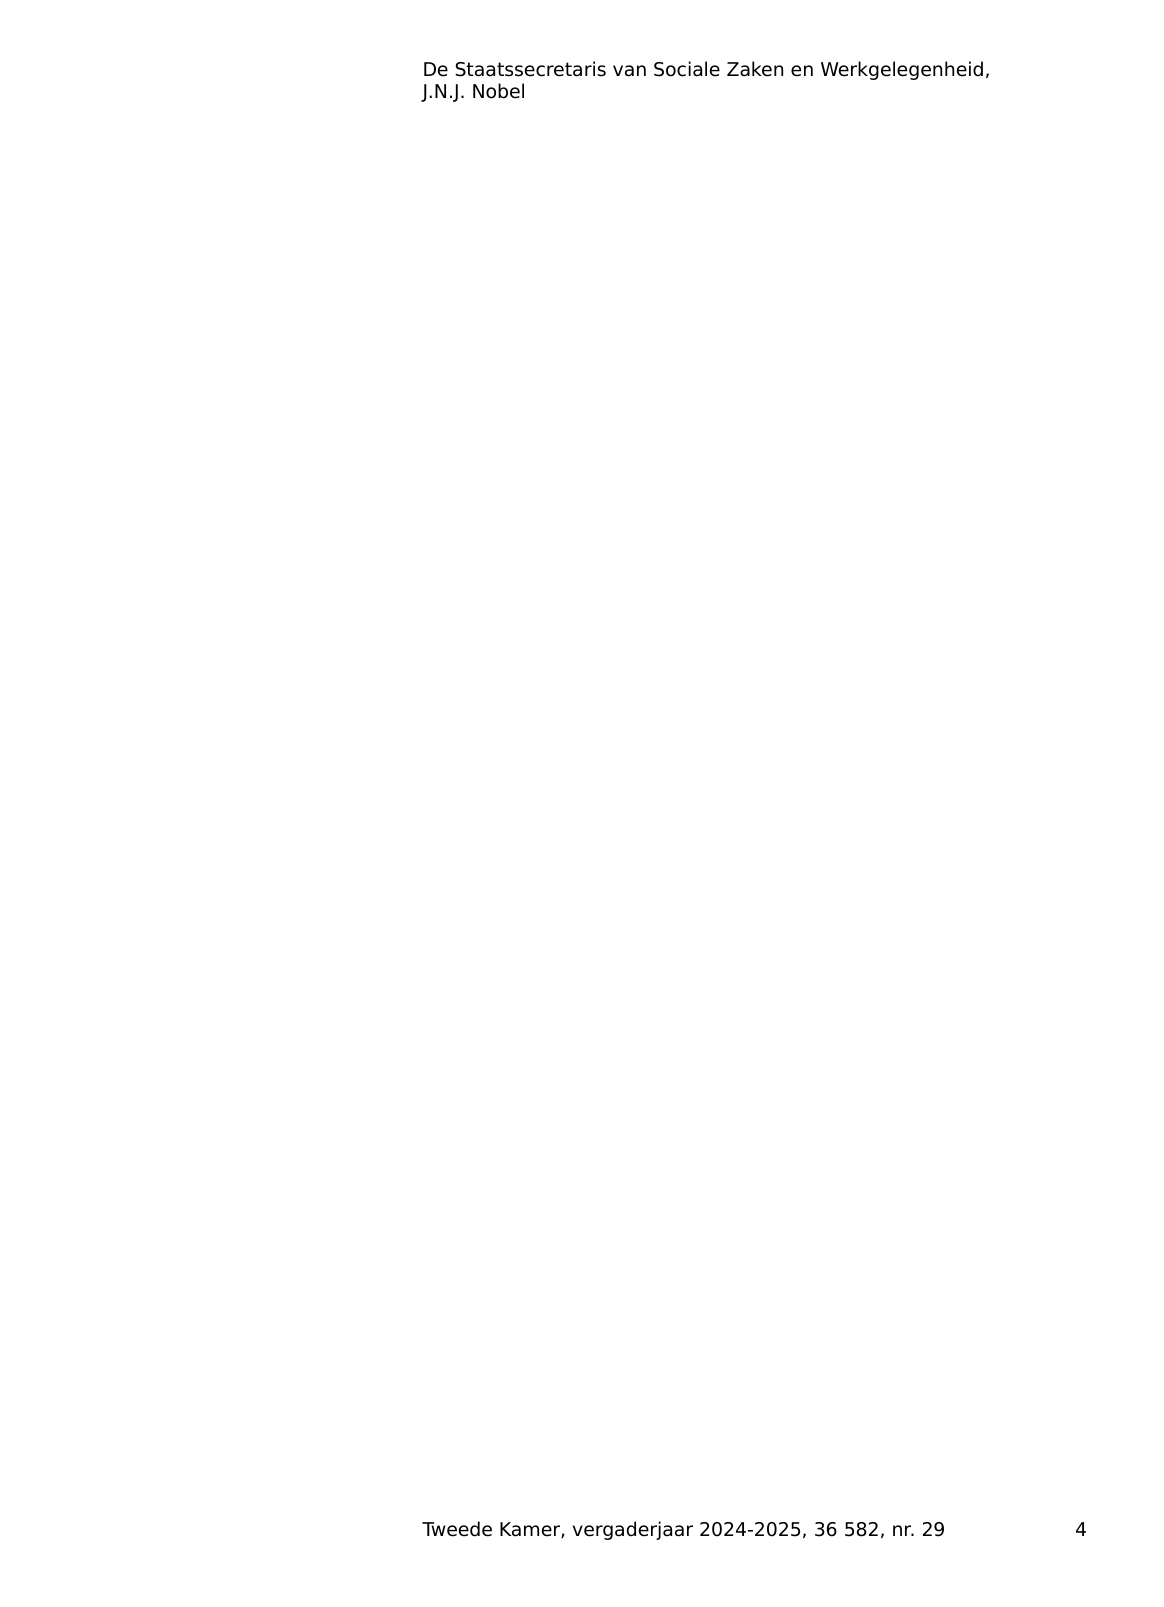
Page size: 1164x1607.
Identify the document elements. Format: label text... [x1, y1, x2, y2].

text De Staatssecretaris van Sociale Zaken en Werkgelegenheid, J.N.J. Nobel [422, 59, 1087, 103]
